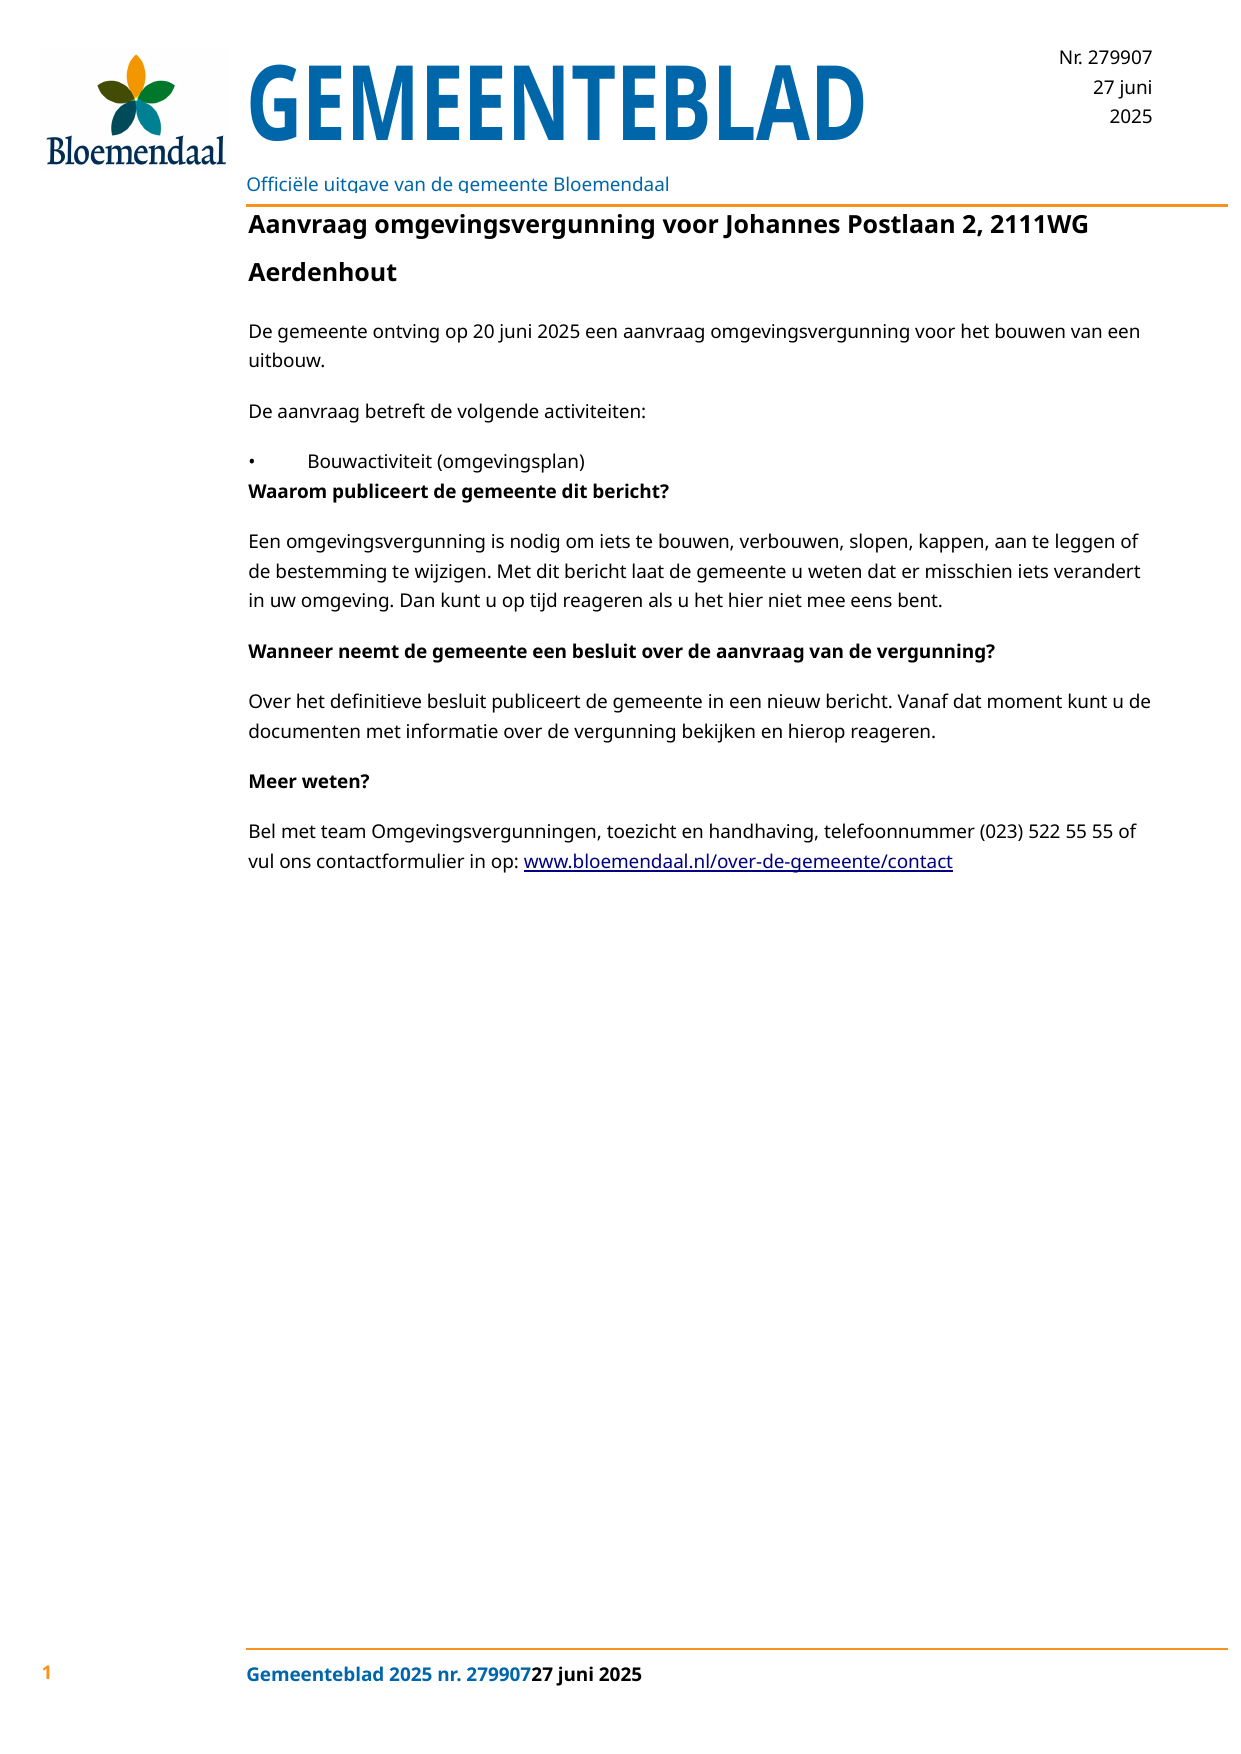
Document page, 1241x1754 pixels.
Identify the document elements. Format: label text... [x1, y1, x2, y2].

text Waarom publiceert de gemeente dit bericht? [248, 478, 1152, 504]
text De aanvraag betreft de volgende activiteiten: [248, 398, 1152, 424]
text Over het definitieve besluit publiceert de gemeente in een nieuw bericht. Vanaf dat moment kunt u de documenten met informatie over de vergunning bekijken en hierop reageren. [248, 688, 1152, 744]
text Aanvraag omgevingsvergunning voor Johannes Postlaan 2, 2111WG Aerdenhout [248, 207, 1152, 288]
text Meer weten? [248, 768, 1152, 794]
text Wanneer neemt de gemeente een besluit over de aanvraag van de vergunning? [248, 638, 1152, 664]
picture [41, 47, 231, 172]
text Bel met team Omgevingsvergunningen, toezicht en handhaving, telefoonnummer (023) 522 55 55 of vul ons contactformulier in op: www.bloemendaal.nl/over-de-gemeente/contact [248, 819, 1152, 874]
text De gemeente ontving op 20 juni 2025 een aanvraag omgevingsvergunning voor het bouwen van een uitbouw. [248, 318, 1152, 373]
list Bouwactiviteit (omgevingsplan) [248, 448, 1152, 474]
text Een omgevingsvergunning is nodig om iets te bouwen, verbouwen, slopen, kappen, aan te leggen of de bestemming te wijzigen. Met dit bericht laat de gemeente u weten dat er misschien iets verandert in uw omgeving. Dan kunt u op tijd reageren als u het hier niet mee eens bent. [248, 528, 1152, 613]
